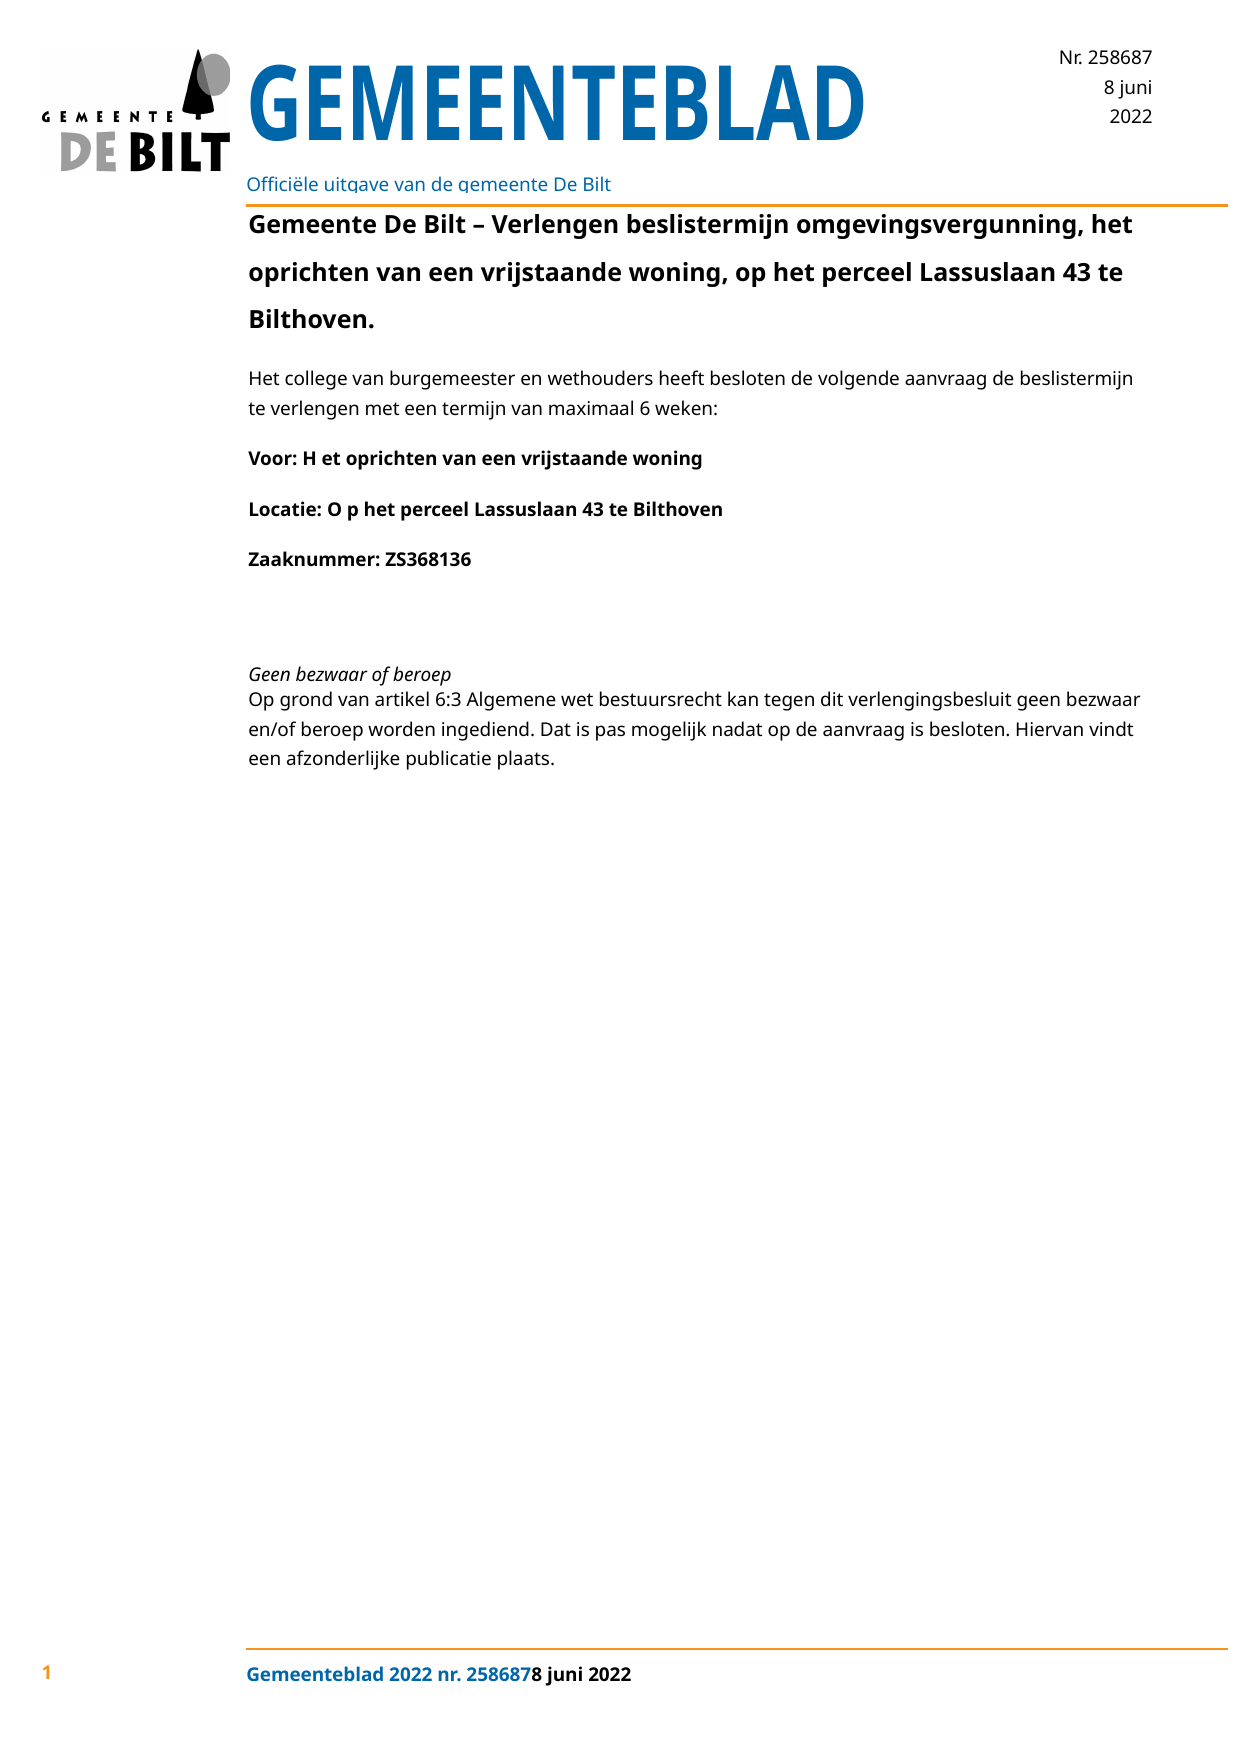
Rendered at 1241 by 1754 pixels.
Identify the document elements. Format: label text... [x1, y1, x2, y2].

text Locatie: O p het perceel Lassuslaan 43 te Bilthoven [248, 496, 1152, 522]
text Gemeente De Bilt – Verlengen beslistermijn omgevingsvergunning, het oprichten van een vrijstaande woning, op het perceel Lassuslaan 43 te Bilthoven. [248, 207, 1152, 336]
picture [41, 47, 231, 172]
text Het college van burgemeester en wethouders heeft besloten de volgende aanvraag de beslistermijn te verlengen met een termijn van maximaal 6 weken: [248, 366, 1152, 421]
text Geen bezwaar of beroep [248, 661, 1152, 686]
text Voor: H et oprichten van een vrijstaande woning [248, 446, 1152, 471]
text Op grond van artikel 6:3 Algemene wet bestuursrecht kan tegen dit verlengingsbesluit geen bezwaar en/of beroep worden ingediend. Dat is pas mogelijk nadat op de aanvraag is besloten. Hiervan vindt een afzonderlijke publicatie plaats. [248, 686, 1152, 771]
text Zaaknummer: ZS368136 [248, 546, 1152, 572]
